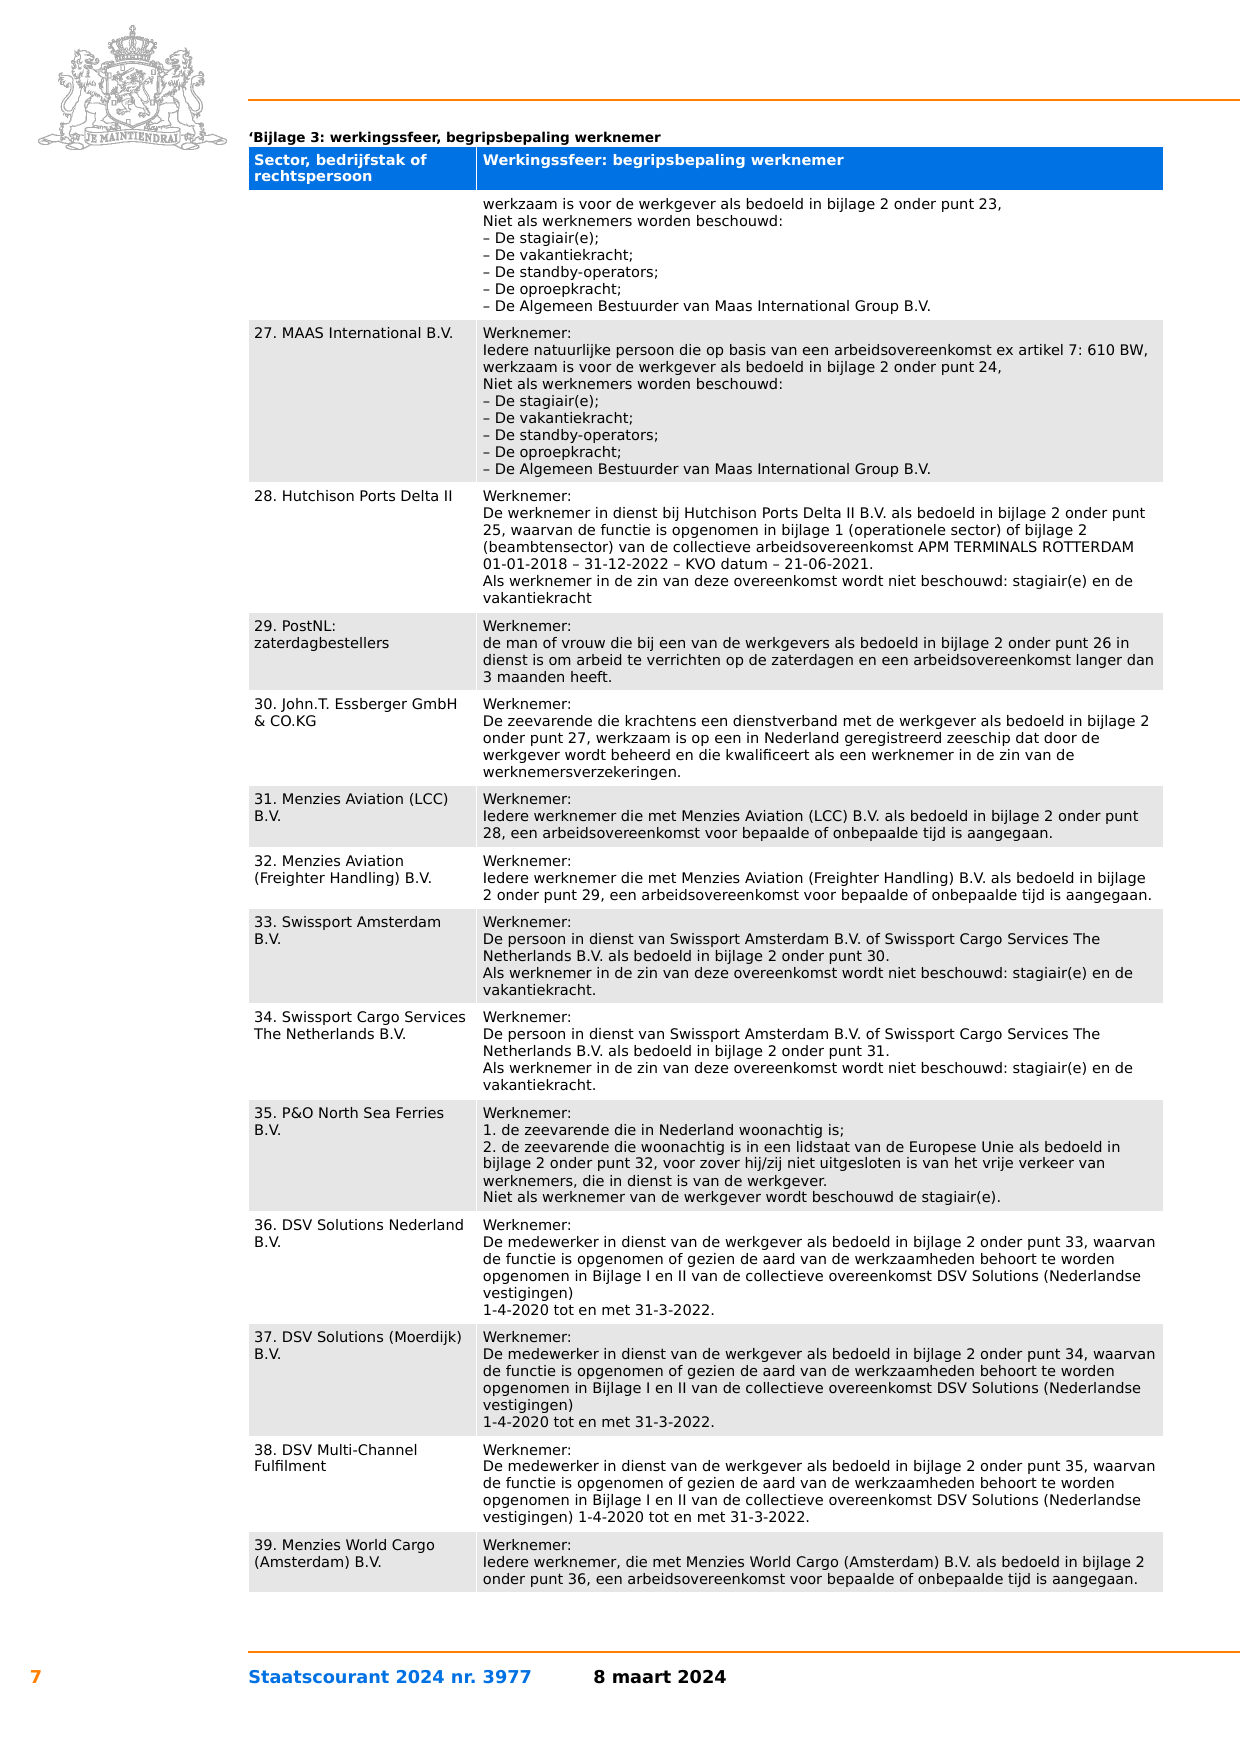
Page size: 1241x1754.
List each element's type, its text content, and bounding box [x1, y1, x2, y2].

table_cell 29. PostNL: zaterdagbestellers [249, 613, 476, 690]
table_cell Werknemer: Iedere werknemer, die met Menzies World Cargo (Amsterdam) B.V. als bedoeld in bijlage 2 onder punt 36, een arbeidsovereenkomst voor bepaalde of onbepaalde tijd is aangegaan. [477, 1532, 1163, 1592]
table_cell 36. DSV Solutions Nederland B.V. [249, 1212, 476, 1323]
table_cell Sector, bedrijfstak of rechtspersoon [249, 147, 476, 190]
table_cell Werknemer: De zeevarende die krachtens een dienstverband met de werkgever als bedoeld in bijlage 2 onder punt 27, werkzaam is op een in Nederland geregistreerd zeeschip dat door de werkgever wordt beheerd en die kwalificeert als een werknemer in de zin van de werknemersverzekeringen. [477, 691, 1163, 785]
table_cell [249, 191, 476, 319]
table_cell Werkingssfeer: begripsbepaling werknemer [477, 147, 1163, 190]
table_cell 34. Swissport Cargo Services The Netherlands B.V. [249, 1005, 476, 1099]
table_cell 30. John.T. Essberger GmbH & CO.KG [249, 691, 476, 785]
table_cell 39. Menzies World Cargo (Amsterdam) B.V. [249, 1532, 476, 1592]
table_cell 27. MAAS International B.V. [249, 320, 476, 482]
table_cell Werknemer: 1. de zeevarende die in Nederland woonachtig is; 2. de zeevarende die woonachtig is in een lidstaat van de Europese Unie als bedoeld in bijlage 2 onder punt 32, voor zover hij/zij niet uitgesloten is van het vrije verkeer van werknemers, die in dienst is van de werkgever. Niet als werknemer van de werkgever wordt beschouwd de stagiair(e). [477, 1100, 1163, 1211]
table_header ‘Bijlage 3: werkingssfeer, begripsbepaling werknemer [248, 130, 1163, 146]
table_cell 38. DSV Multi-Channel Fulfilment [249, 1437, 476, 1531]
table_cell Werknemer: Iedere werknemer die met Menzies Aviation (Freighter Handling) B.V. als bedoeld in bijlage 2 onder punt 29, een arbeidsovereenkomst voor bepaalde of onbepaalde tijd is aangegaan. [477, 848, 1163, 908]
table_cell Werknemer: De medewerker in dienst van de werkgever als bedoeld in bijlage 2 onder punt 35, waarvan de functie is opgenomen of gezien de aard van de werkzaamheden behoort te worden opgenomen in Bijlage I en II van de collectieve overeenkomst DSV Solutions (Nederlandse vestigingen) 1-4-2020 tot en met 31-3-2022. [477, 1437, 1163, 1531]
table_cell Werknemer: De werknemer in dienst bij Hutchison Ports Delta II B.V. als bedoeld in bijlage 2 onder punt 25, waarvan de functie is opgenomen in bijlage 1 (operationele sector) of bijlage 2 (beambtensector) van de collectieve arbeidsovereenkomst APM TERMINALS ROTTERDAM 01-01-2018 – 31-12-2022 – KVO datum – 21-06-2021. Als werknemer in de zin van deze overeenkomst wordt niet beschouwd: stagiair(e) en de vakantiekracht [477, 484, 1163, 612]
table_cell Werknemer: de man of vrouw die bij een van de werkgevers als bedoeld in bijlage 2 onder punt 26 in dienst is om arbeid te verrichten op de zaterdagen en een arbeidsovereenkomst langer dan 3 maanden heeft. [477, 613, 1163, 690]
table_cell Werknemer: De persoon in dienst van Swissport Amsterdam B.V. of Swissport Cargo Services The Netherlands B.V. als bedoeld in bijlage 2 onder punt 31. Als werknemer in de zin van deze overeenkomst wordt niet beschouwd: stagiair(e) en de vakantiekracht. [477, 1005, 1163, 1099]
table_cell Werknemer: De medewerker in dienst van de werkgever als bedoeld in bijlage 2 onder punt 34, waarvan de functie is opgenomen of gezien de aard van de werkzaamheden behoort te worden opgenomen in Bijlage I en II van de collectieve overeenkomst DSV Solutions (Nederlandse vestigingen) 1-4-2020 tot en met 31-3-2022. [477, 1324, 1163, 1436]
table_cell 37. DSV Solutions (Moerdijk) B.V. [249, 1324, 476, 1436]
table_cell 31. Menzies Aviation (LCC) B.V. [249, 786, 476, 847]
picture [38, 25, 227, 150]
table_cell 35. P&O North Sea Ferries B.V. [249, 1100, 476, 1211]
table_cell 32. Menzies Aviation (Freighter Handling) B.V. [249, 848, 476, 908]
table_cell Werknemer: Iedere werknemer die met Menzies Aviation (LCC) B.V. als bedoeld in bijlage 2 onder punt 28, een arbeidsovereenkomst voor bepaalde of onbepaalde tijd is aangegaan. [477, 786, 1163, 847]
table_cell Werknemer: De persoon in dienst van Swissport Amsterdam B.V. of Swissport Cargo Services The Netherlands B.V. als bedoeld in bijlage 2 onder punt 30. Als werknemer in de zin van deze overeenkomst wordt niet beschouwd: stagiair(e) en de vakantiekracht. [477, 909, 1163, 1003]
table_cell 33. Swissport Amsterdam B.V. [249, 909, 476, 1003]
table_cell 28. Hutchison Ports Delta II [249, 484, 476, 612]
table_cell werkzaam is voor de werkgever als bedoeld in bijlage 2 onder punt 23, Niet als werknemers worden beschouwd: – De stagiair(e); – De vakantiekracht; – De standby-operators; – De oproepkracht; – De Algemeen Bestuurder van Maas International Group B.V. [477, 191, 1163, 319]
table_cell Werknemer: De medewerker in dienst van de werkgever als bedoeld in bijlage 2 onder punt 33, waarvan de functie is opgenomen of gezien de aard van de werkzaamheden behoort te worden opgenomen in Bijlage I en II van de collectieve overeenkomst DSV Solutions (Nederlandse vestigingen) 1-4-2020 tot en met 31-3-2022. [477, 1212, 1163, 1323]
table_cell Werknemer: Iedere natuurlijke persoon die op basis van een arbeidsovereenkomst ex artikel 7: 610 BW, werkzaam is voor de werkgever als bedoeld in bijlage 2 onder punt 24, Niet als werknemers worden beschouwd: – De stagiair(e); – De vakantiekracht; – De standby-operators; – De oproepkracht; – De Algemeen Bestuurder van Maas International Group B.V. [477, 320, 1163, 482]
